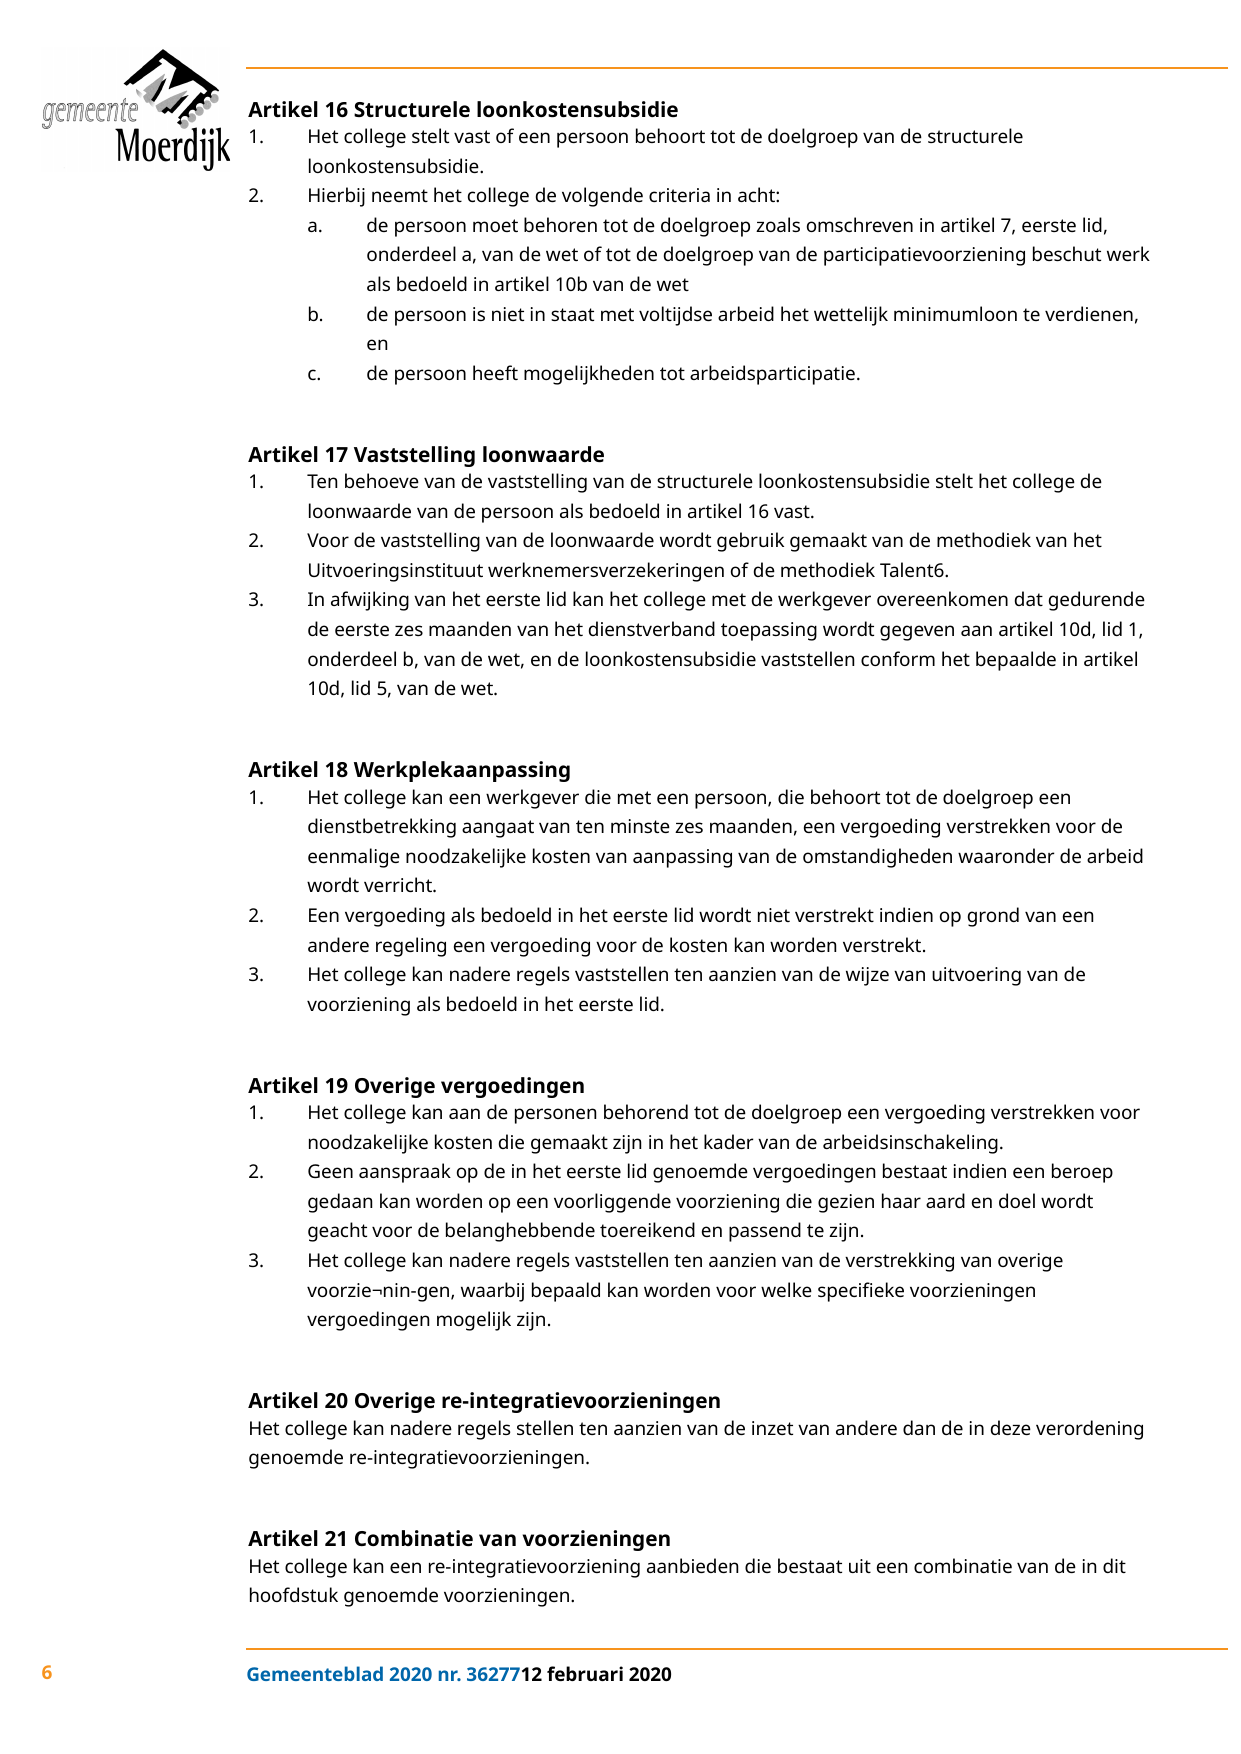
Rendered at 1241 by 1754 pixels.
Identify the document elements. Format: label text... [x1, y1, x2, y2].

list In afwijking van het eerste lid kan het college met de werkgever overeenkomen dat gedurende de eerste zes maanden van het dienstverband toepassing wordt gegeven aan artikel 10d, lid 1, onderdeel b, van de wet, en de loonkostensubsidie vaststellen conform het bepaalde in artikel 10d, lid 5, van de wet. [248, 587, 1152, 701]
list de persoon is niet in staat met voltijdse arbeid het wettelijk minimumloon te verdienen, en [307, 301, 1152, 356]
picture [41, 47, 231, 172]
text Het college kan nadere regels stellen ten aanzien van de inzet van andere dan de in deze verordening genoemde re-integratievoorzieningen. [248, 1415, 1152, 1470]
list Het college kan nadere regels vaststellen ten aanzien van de verstrekking van overige voorzie¬nin-gen, waarbij bepaald kan worden voor welke specifieke voorzieningen vergoedingen mogelijk zijn. [248, 1247, 1152, 1332]
list Hierbij neemt het college de volgende criteria in acht: [248, 182, 1152, 208]
text Artikel 16 Structurele loonkostensubsidie [248, 95, 1152, 123]
text Artikel 20 Overige re-integratievoorzieningen [248, 1386, 1152, 1415]
list de persoon heeft mogelijkheden tot arbeidsparticipatie. [307, 360, 1152, 386]
list Voor de vaststelling van de loonwaarde wordt gebruik gemaakt van de methodiek van het Uitvoeringsinstituut werknemersverzekeringen of de methodiek Talent6. [248, 527, 1152, 583]
text Artikel 19 Overige vergoedingen [248, 1071, 1152, 1099]
list Geen aanspraak op de in het eerste lid genoemde vergoedingen bestaat indien een beroep gedaan kan worden op een voorliggende voorziening die gezien haar aard en doel wordt geacht voor de belanghebbende toereikend en passend te zijn. [248, 1158, 1152, 1243]
list Het college kan aan de personen behorend tot de doelgroep een vergoeding verstrekken voor noodzakelijke kosten die gemaakt zijn in het kader van de arbeidsinschakeling. [248, 1099, 1152, 1155]
list Het college kan nadere regels vaststellen ten aanzien van de wijze van uitvoering van de voorziening als bedoeld in het eerste lid. [248, 961, 1152, 1017]
list Een vergoeding als bedoeld in het eerste lid wordt niet verstrekt indien op grond van een andere regeling een vergoeding voor de kosten kan worden verstrekt. [248, 902, 1152, 957]
text Artikel 17 Vaststelling loonwaarde [248, 440, 1152, 468]
text Artikel 21 Combinatie van voorzieningen [248, 1524, 1152, 1553]
text Het college kan een re-integratievoorziening aanbieden die bestaat uit een combinatie van de in dit hoofdstuk genoemde voorzieningen. [248, 1553, 1152, 1608]
list de persoon moet behoren tot de doelgroep zoals omschreven in artikel 7, eerste lid, onderdeel a, van de wet of tot de doelgroep van de participatievoorziening beschut werk als bedoeld in artikel 10b van de wet [307, 212, 1152, 297]
list Het college stelt vast of een persoon behoort tot de doelgroep van de structurele loonkostensubsidie. [248, 123, 1152, 178]
text Artikel 18 Werkplekaanpassing [248, 755, 1152, 784]
list Het college kan een werkgever die met een persoon, die behoort tot de doelgroep een dienstbetrekking aangaat van ten minste zes maanden, een vergoeding verstrekken voor de eenmalige noodzakelijke kosten van aanpassing van de omstandigheden waaronder de arbeid wordt verricht. [248, 784, 1152, 898]
list Ten behoeve van de vaststelling van de structurele loonkostensubsidie stelt het college de loonwaarde van de persoon als bedoeld in artikel 16 vast. [248, 468, 1152, 524]
